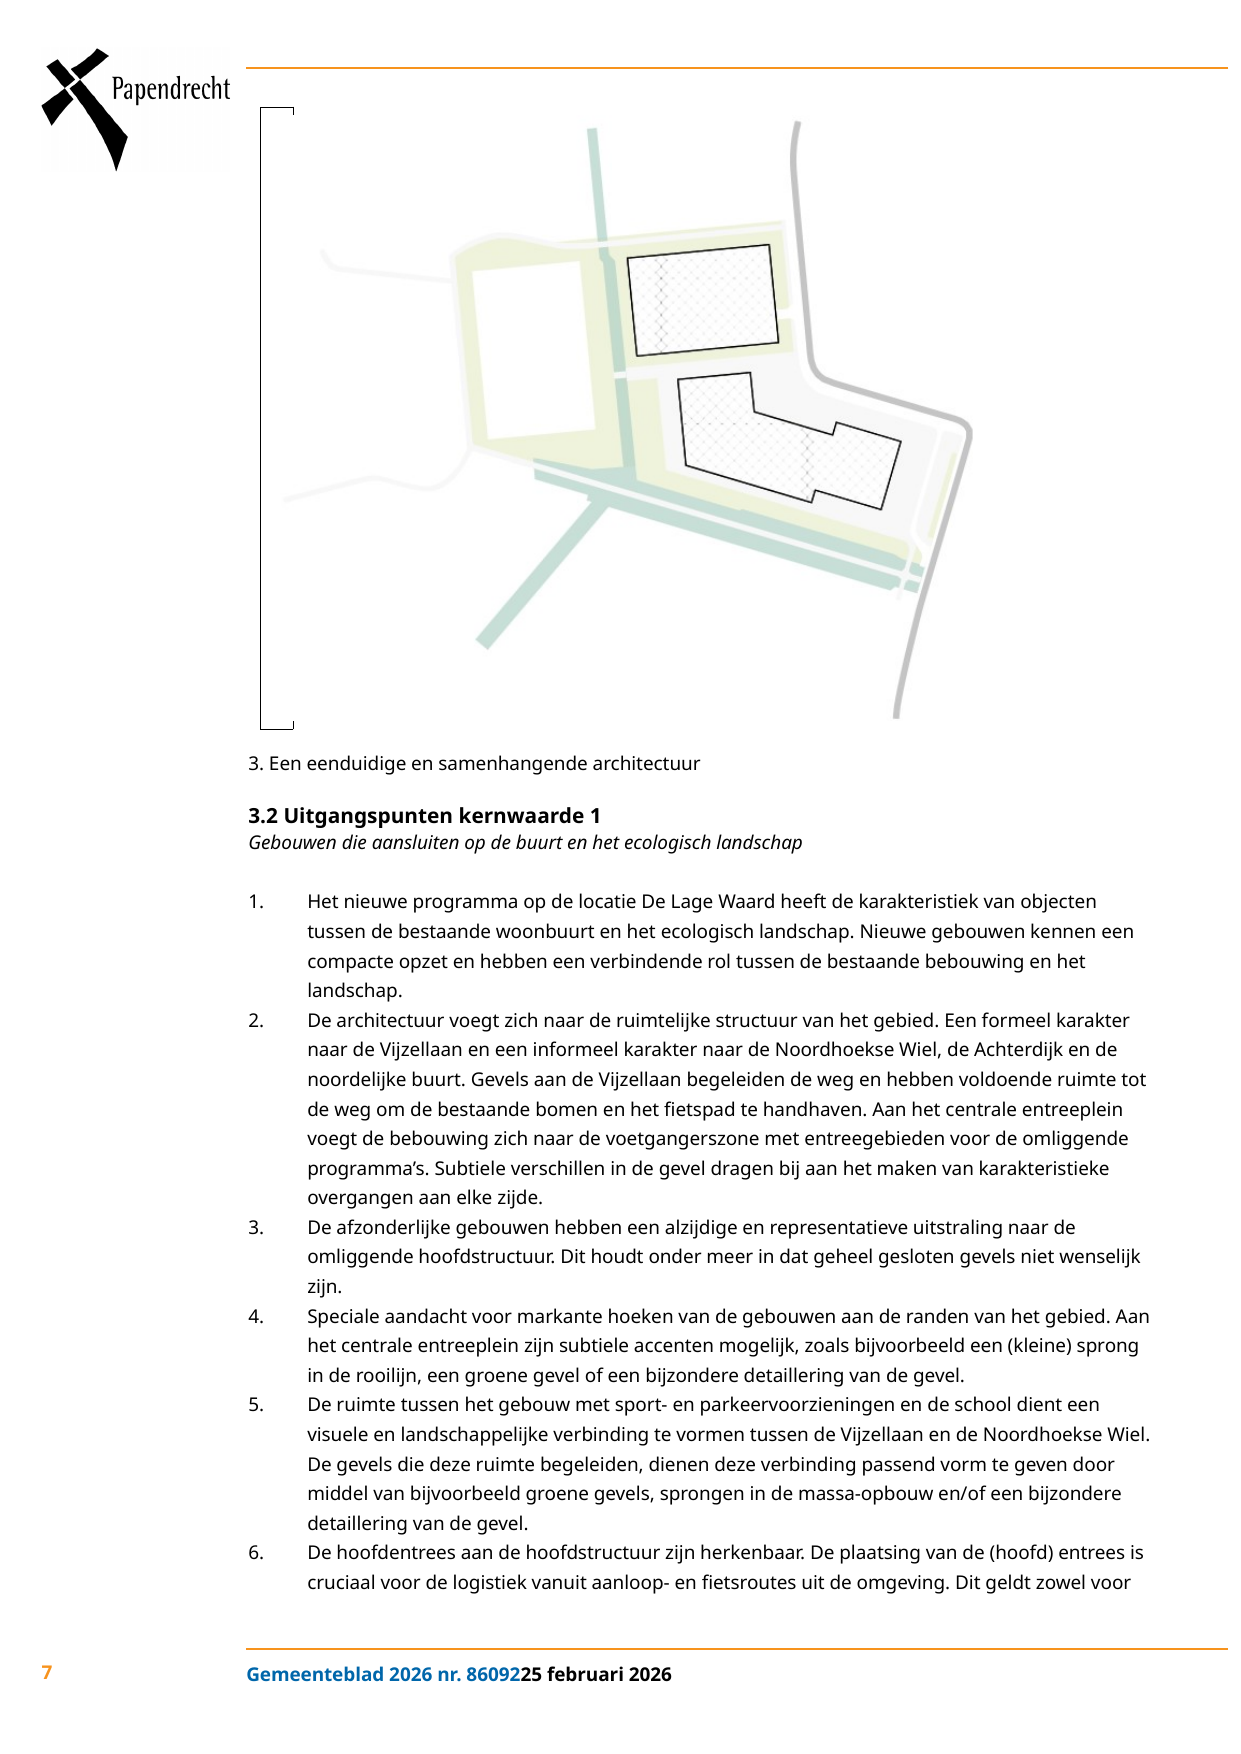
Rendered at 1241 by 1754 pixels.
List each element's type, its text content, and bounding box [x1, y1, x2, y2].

list Speciale aandacht voor markante hoeken van de gebouwen aan de randen van het gebied. Aan het centrale entreeplein zijn subtiele accenten mogelijk, zoals bijvoorbeeld een (kleine) sprong in de rooilijn, een groene gevel of een bijzondere detaillering van de gevel. [248, 1303, 1152, 1388]
list De ruimte tussen het gebouw met sport- en parkeervoorzieningen en de school dient een visuele en landschappelijke verbinding te vormen tussen de Vijzellaan en de Noordhoekse Wiel. De gevels die deze ruimte begeleiden, dienen deze verbinding passend vorm te geven door middel van bijvoorbeeld groene gevels, sprongen in de massa-opbouw en/of een bijzondere detaillering van de gevel. [248, 1392, 1152, 1536]
picture [41, 47, 231, 172]
picture [268, 115, 978, 721]
list De afzonderlijke gebouwen hebben een alzijdige en representatieve uitstraling naar de omliggende hoofdstructuur. Dit houdt onder meer in dat geheel gesloten gevels niet wenselijk zijn. [248, 1214, 1152, 1299]
list Het nieuwe programma op de locatie De Lage Waard heeft de karakteristiek van objecten tussen de bestaande woonbuurt en het ecologisch landschap. Nieuwe gebouwen kennen een compacte opzet en hebben een verbindende rol tussen de bestaande bebouwing en het landschap. [248, 889, 1152, 1003]
list De architectuur voegt zich naar de ruimtelijke structuur van het gebied. Een formeel karakter naar de Vijzellaan en een informeel karakter naar de Noordhoekse Wiel, de Achterdijk en de noordelijke buurt. Gevels aan de Vijzellaan begeleiden de weg en hebben voldoende ruimte tot de weg om de bestaande bomen en het fietspad te handhaven. Aan het centrale entreeplein voegt de bebouwing zich naar de voetgangerszone met entreegebieden voor de omliggende programma’s. Subtiele verschillen in de gevel dragen bij aan het maken van karakteristieke overgangen aan elke zijde. [248, 1007, 1152, 1210]
list De hoofdentrees aan de hoofdstructuur zijn herkenbaar. De plaatsing van de (hoofd) entrees is cruciaal voor de logistiek vanuit aanloop- en fietsroutes uit de omgeving. Dit geldt zowel voor [248, 1539, 1152, 1595]
text 3. Een eenduidige en samenhangende architectuur [248, 751, 1152, 776]
text Gebouwen die aansluiten op de buurt en het ecologisch landschap [248, 829, 1152, 855]
text 3.2 Uitgangspunten kernwaarde 1 [248, 801, 1152, 829]
